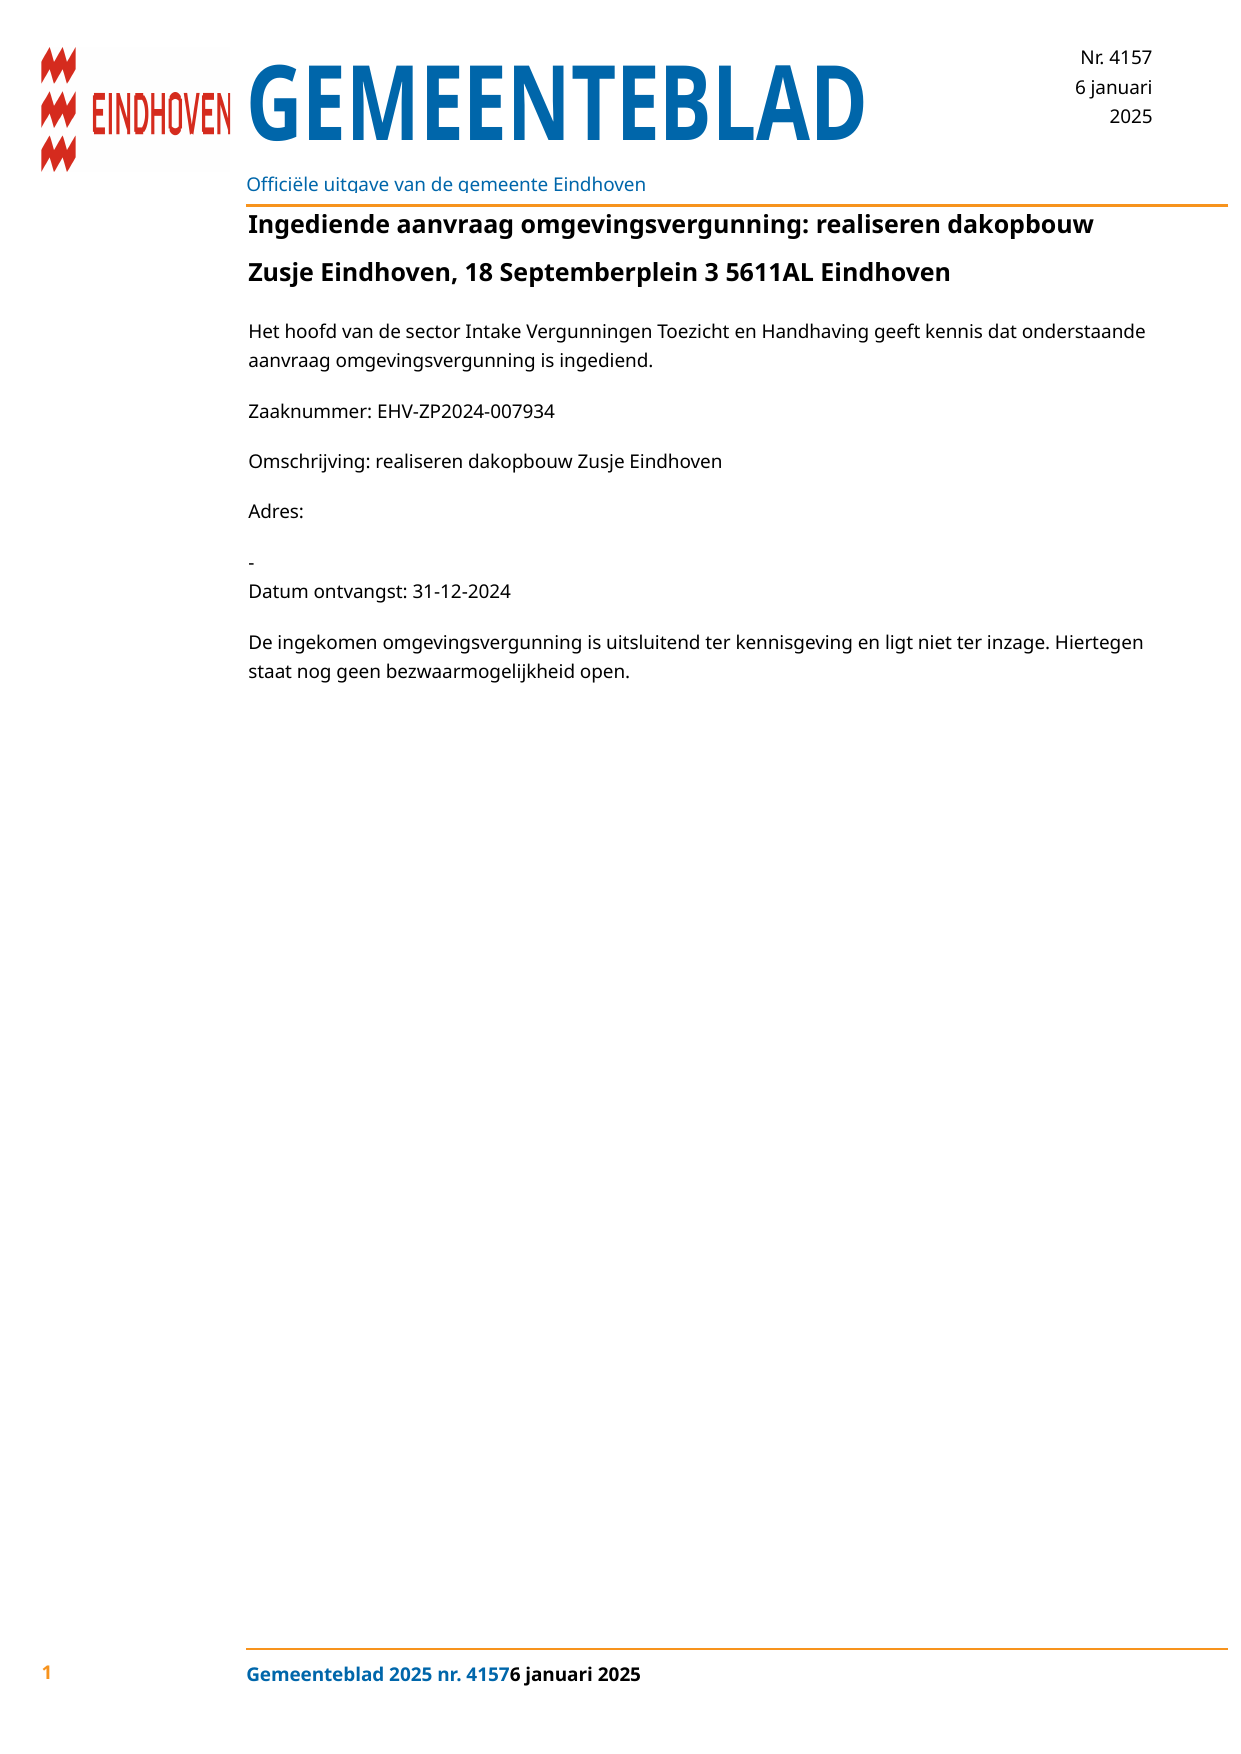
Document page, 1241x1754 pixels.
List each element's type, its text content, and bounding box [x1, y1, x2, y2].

text Omschrijving: realiseren dakopbouw Zusje Eindhoven [248, 448, 1152, 474]
text De ingekomen omgevingsvergunning is uitsluitend ter kennisgeving en ligt niet ter inzage. Hiertegen staat nog geen bezwaarmogelijkheid open. [248, 629, 1152, 684]
text Datum ontvangst: 31-12-2024 [248, 579, 1152, 604]
text Ingediende aanvraag omgevingsvergunning: realiseren dakopbouw Zusje Eindhoven, 18 Septemberplein 3 5611AL Eindhoven [248, 207, 1152, 288]
text Het hoofd van de sector Intake Vergunningen Toezicht en Handhaving geeft kennis dat onderstaande aanvraag omgevingsvergunning is ingediend. [248, 318, 1152, 373]
text Zaaknummer: EHV-ZP2024-007934 [248, 398, 1152, 424]
text Adres: [248, 499, 1152, 524]
picture [41, 47, 231, 172]
